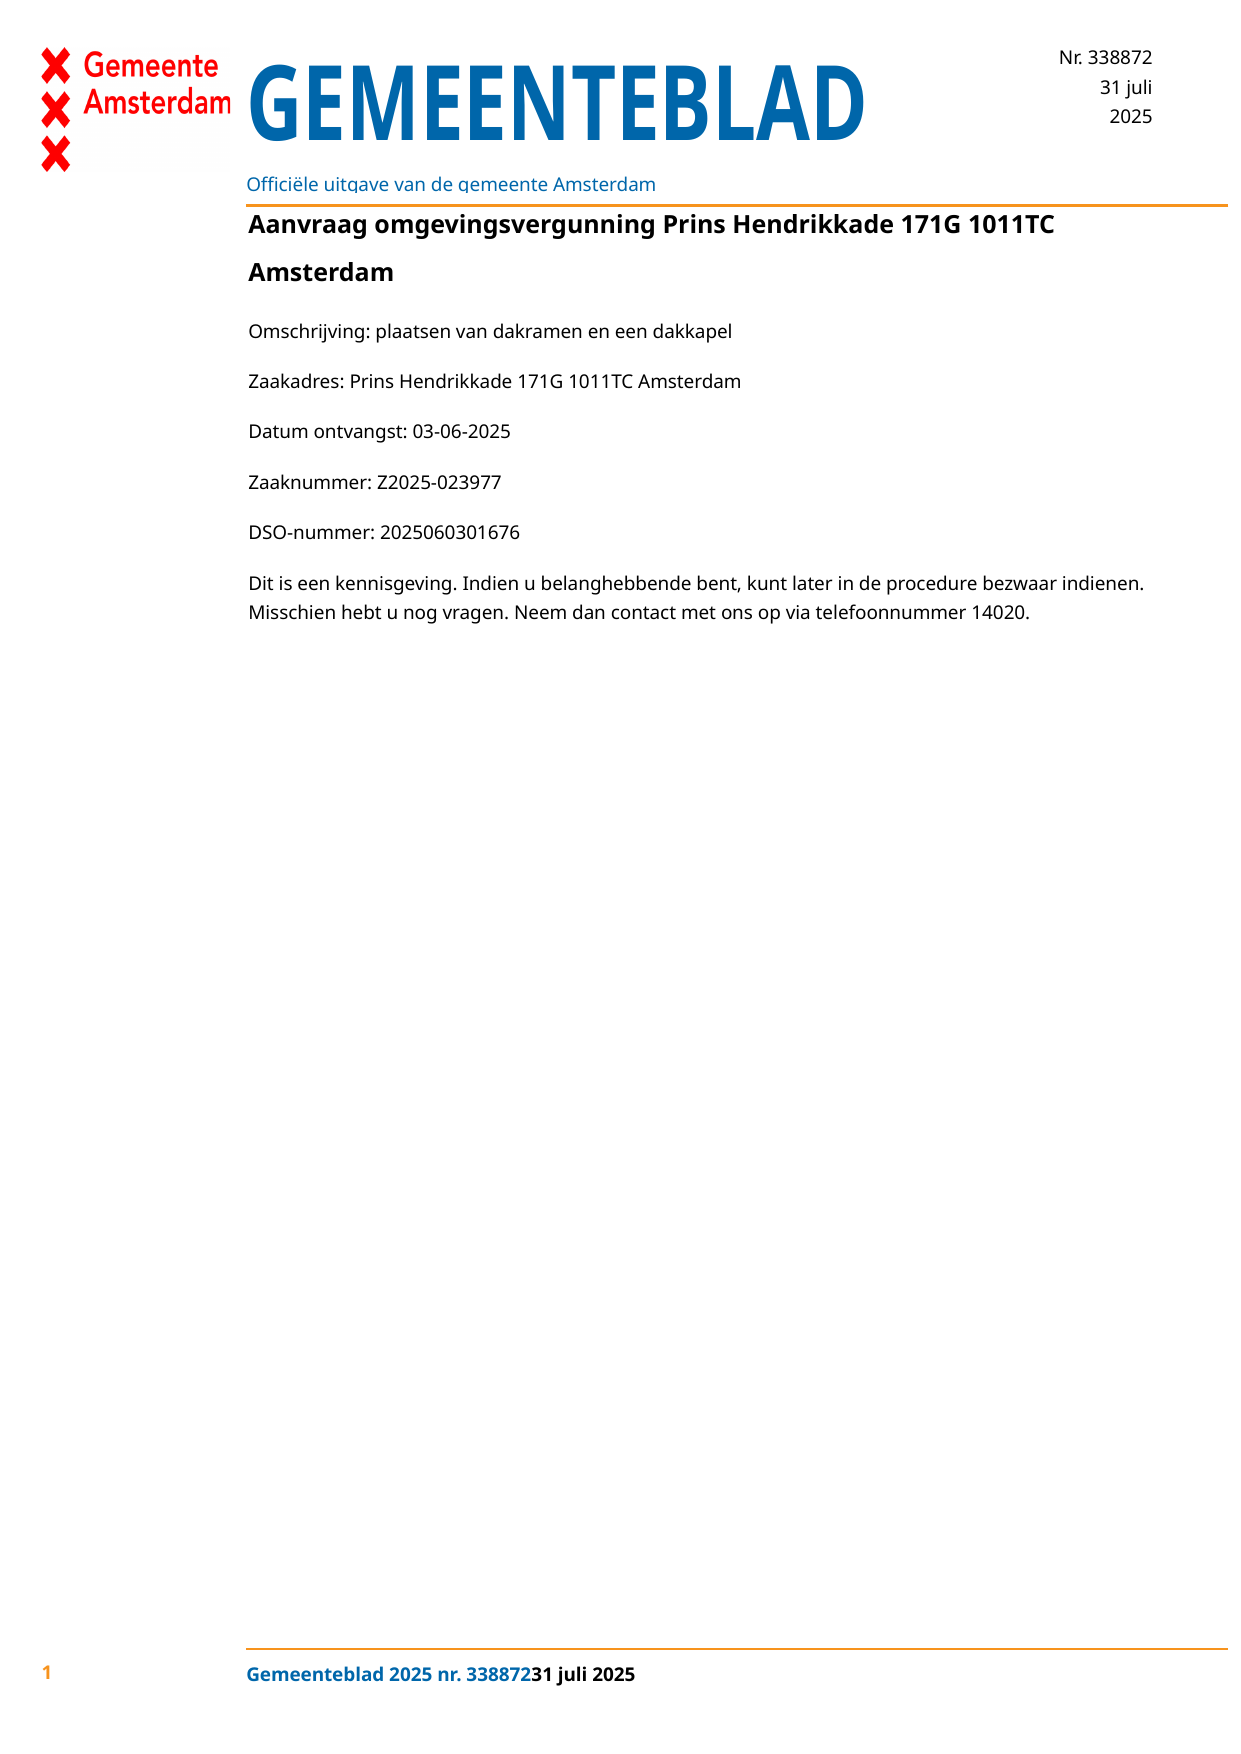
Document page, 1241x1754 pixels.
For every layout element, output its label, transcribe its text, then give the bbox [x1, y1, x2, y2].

text Zaakadres: Prins Hendrikkade 171G 1011TC Amsterdam [248, 368, 1152, 394]
text Datum ontvangst: 03-06-2025 [248, 419, 1152, 444]
text Zaaknummer: Z2025-023977 [248, 469, 1152, 495]
text Omschrijving: plaatsen van dakramen en een dakkapel [248, 318, 1152, 344]
text Dit is een kennisgeving. Indien u belanghebbende bent, kunt later in de procedure bezwaar indienen. Misschien hebt u nog vragen. Neem dan contact met ons op via telefoonnummer 14020. [248, 570, 1152, 625]
picture [41, 47, 231, 172]
text Aanvraag omgevingsvergunning Prins Hendrikkade 171G 1011TC Amsterdam [248, 207, 1152, 288]
text DSO-nummer: 2025060301676 [248, 519, 1152, 545]
